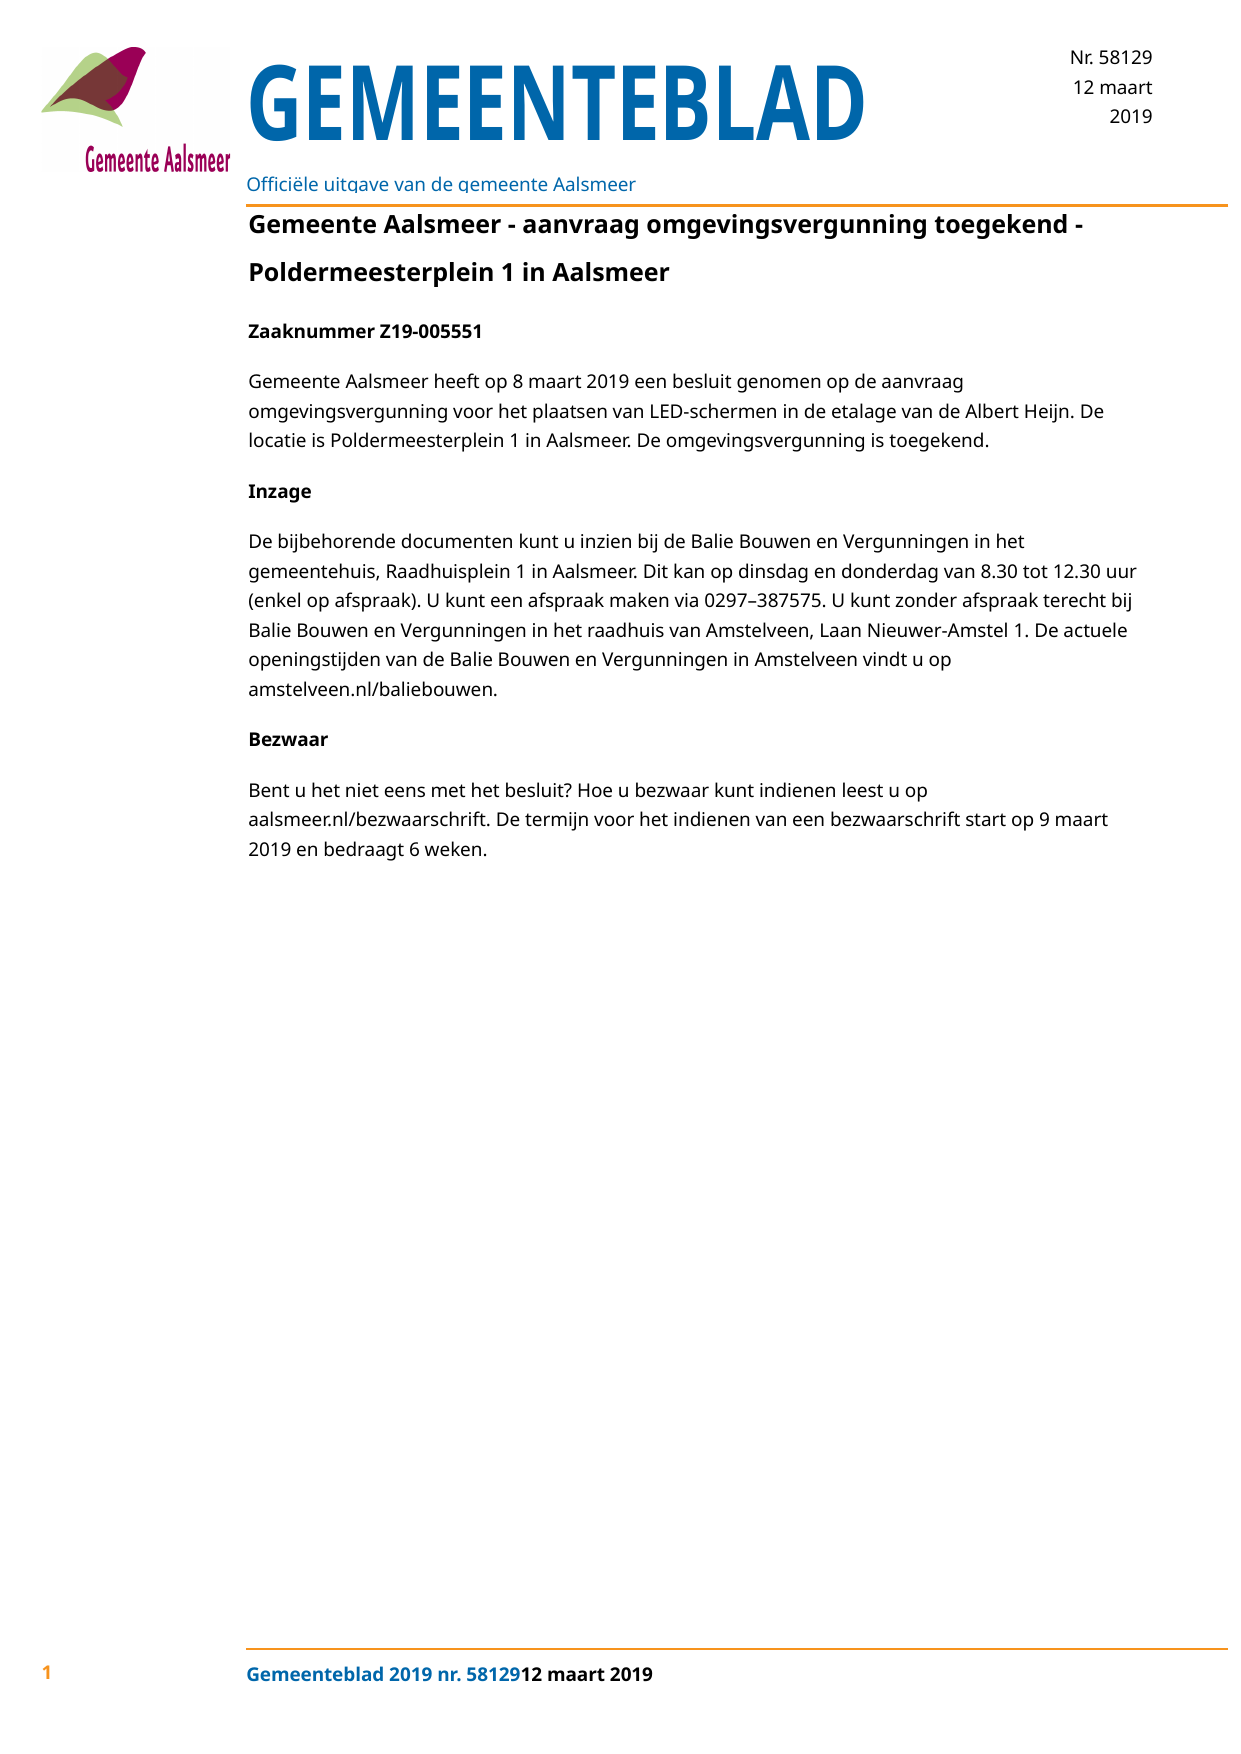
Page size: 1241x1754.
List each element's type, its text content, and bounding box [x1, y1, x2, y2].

text Inzage [248, 478, 1152, 504]
text De bijbehorende documenten kunt u inzien bij de Balie Bouwen en Vergunningen in het gemeentehuis, Raadhuisplein 1 in Aalsmeer. Dit kan op dinsdag en donderdag van 8.30 tot 12.30 uur (enkel op afspraak). U kunt een afspraak maken via 0297–387575. U kunt zonder afspraak terecht bij Balie Bouwen en Vergunningen in het raadhuis van Amstelveen, Laan Nieuwer-Amstel 1. De actuele openingstijden van de Balie Bouwen en Vergunningen in Amstelveen vindt u op amstelveen.nl/baliebouwen. [248, 528, 1152, 702]
picture [41, 47, 231, 172]
text Gemeente Aalsmeer heeft op 8 maart 2019 een besluit genomen op de aanvraag omgevingsvergunning voor het plaatsen van LED-schermen in de etalage van de Albert Heijn. De locatie is Poldermeesterplein 1 in Aalsmeer. De omgevingsvergunning is toegekend. [248, 368, 1152, 453]
text Gemeente Aalsmeer - aanvraag omgevingsvergunning toegekend - Poldermeesterplein 1 in Aalsmeer [248, 207, 1152, 288]
text Bezwaar [248, 727, 1152, 752]
text Zaaknummer Z19-005551 [248, 318, 1152, 344]
text Bent u het niet eens met het besluit? Hoe u bezwaar kunt indienen leest u op aalsmeer.nl/bezwaarschrift. De termijn voor het indienen van een bezwaarschrift start op 9 maart 2019 en bedraagt 6 weken. [248, 777, 1152, 862]
